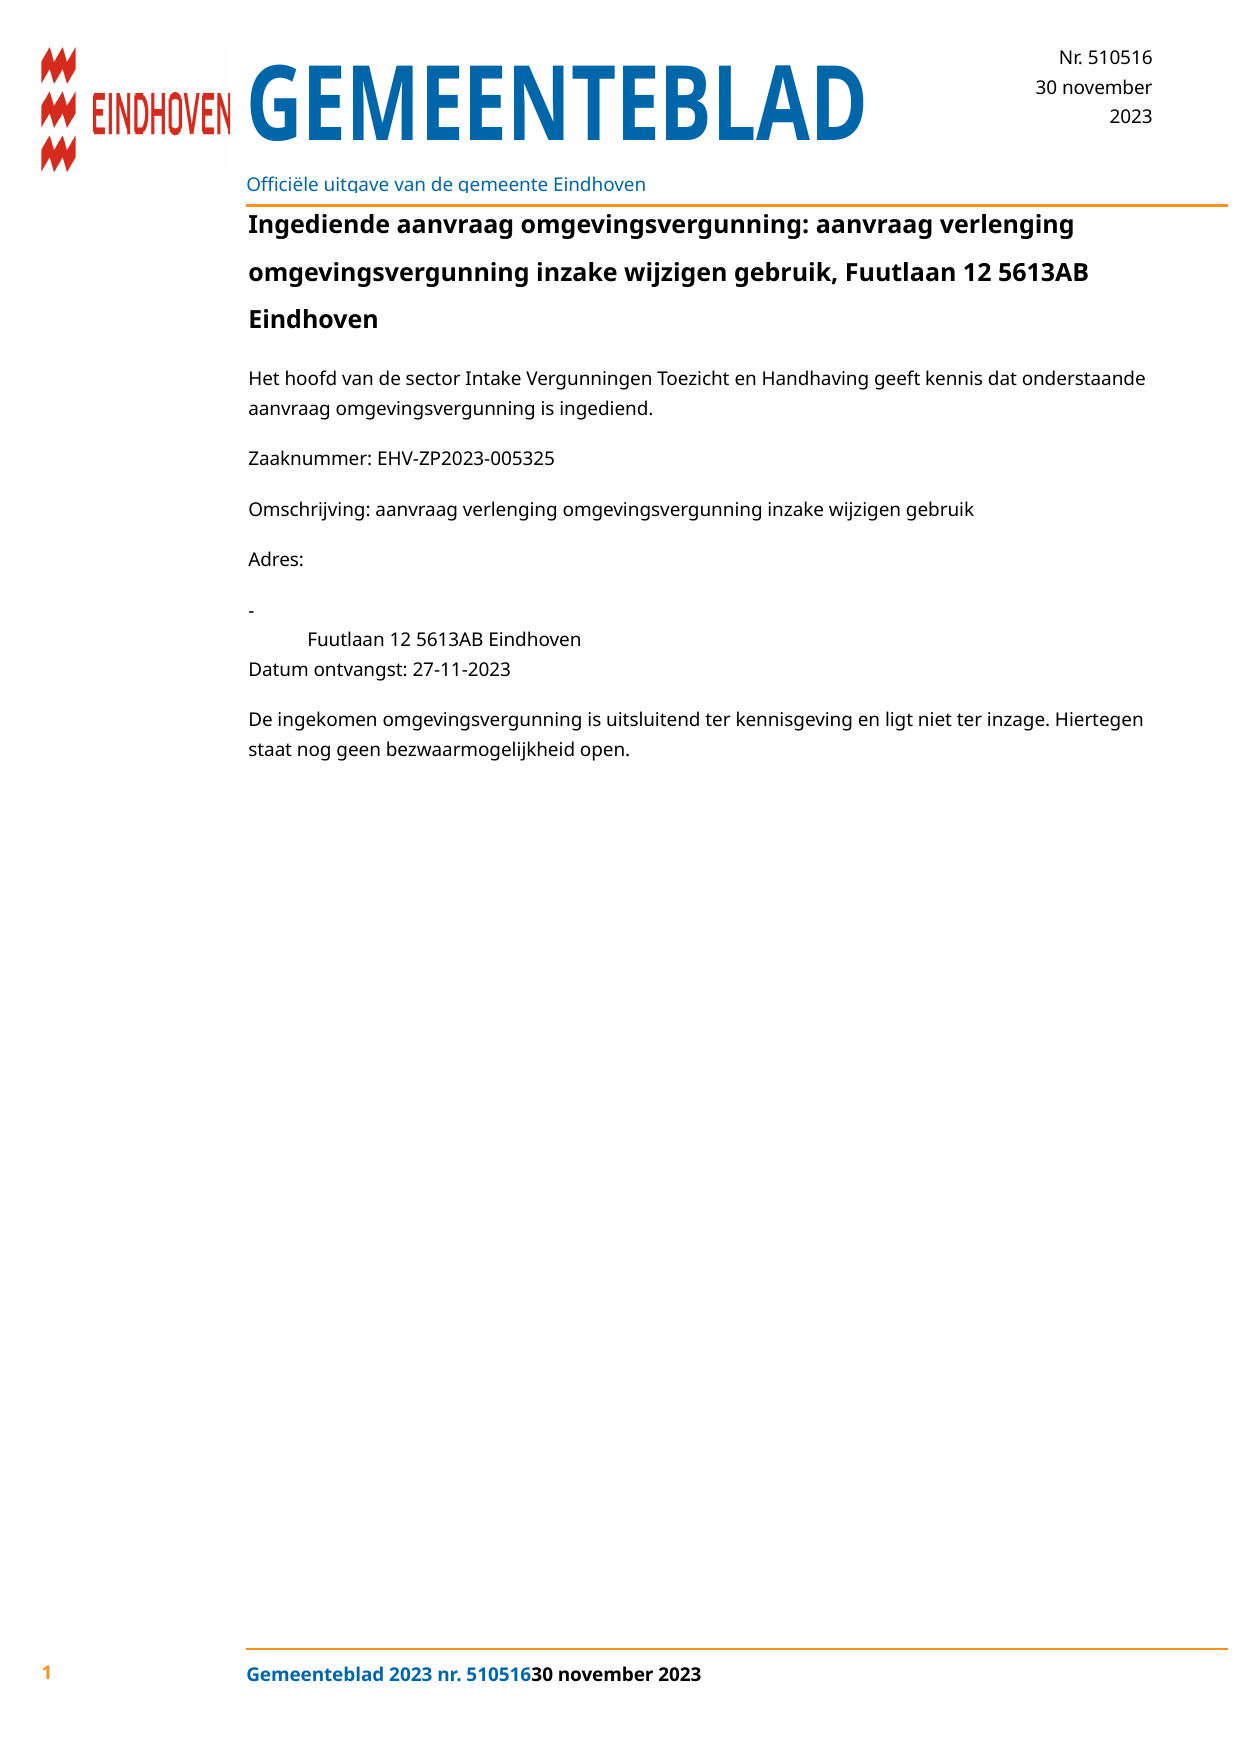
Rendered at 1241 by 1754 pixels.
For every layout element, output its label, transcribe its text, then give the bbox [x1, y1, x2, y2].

text Zaaknummer: EHV-ZP2023-005325 [248, 446, 1152, 471]
list Fuutlaan 12 5613AB Eindhoven [248, 626, 1152, 652]
text Adres: [248, 546, 1152, 572]
text Omschrijving: aanvraag verlenging omgevingsvergunning inzake wijzigen gebruik [248, 496, 1152, 522]
text Ingediende aanvraag omgevingsvergunning: aanvraag verlenging omgevingsvergunning inzake wijzigen gebruik, Fuutlaan 12 5613AB Eindhoven [248, 207, 1152, 336]
text Datum ontvangst: 27-11-2023 [248, 656, 1152, 682]
picture [41, 47, 231, 172]
text De ingekomen omgevingsvergunning is uitsluitend ter kennisgeving en ligt niet ter inzage. Hiertegen staat nog geen bezwaarmogelijkheid open. [248, 706, 1152, 762]
text Het hoofd van de sector Intake Vergunningen Toezicht en Handhaving geeft kennis dat onderstaande aanvraag omgevingsvergunning is ingediend. [248, 366, 1152, 421]
